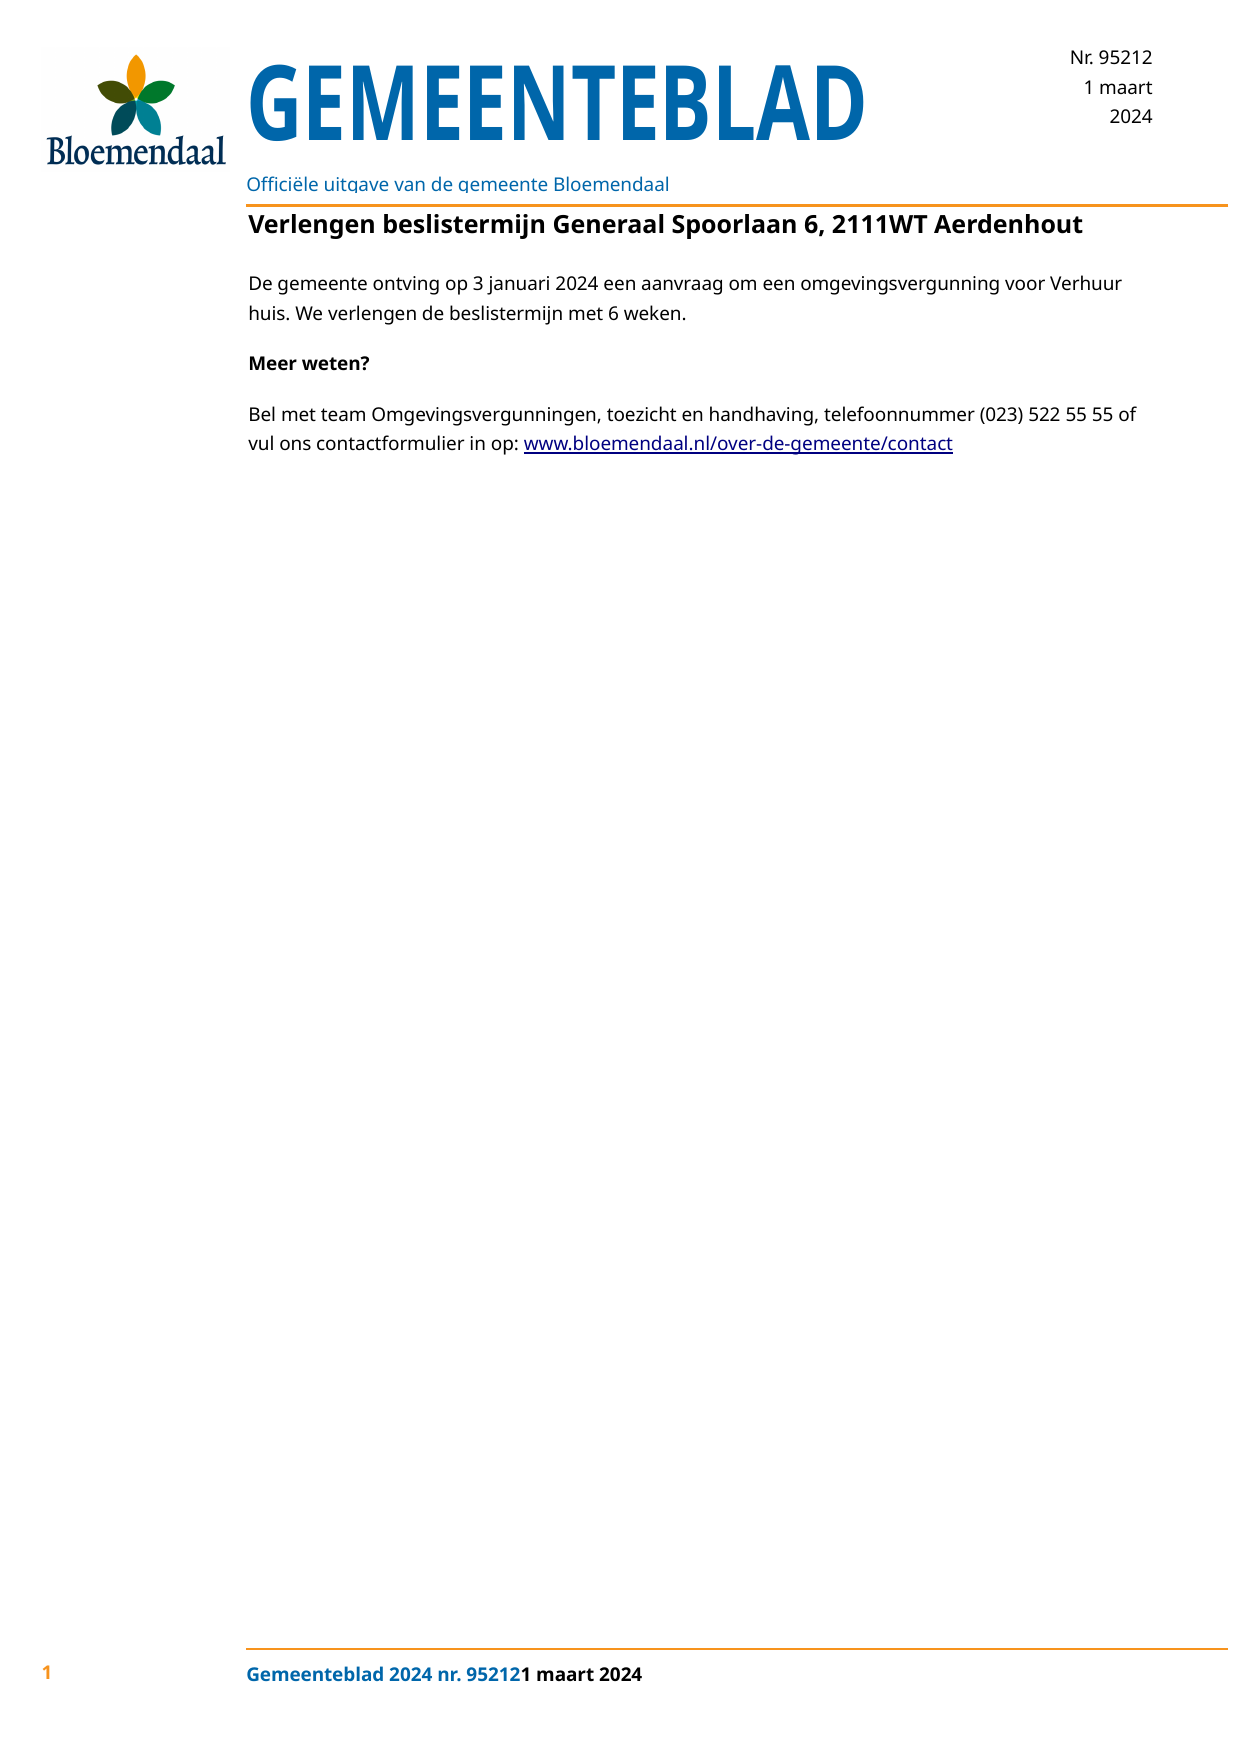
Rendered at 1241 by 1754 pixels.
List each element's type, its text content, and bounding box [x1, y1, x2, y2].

text Verlengen beslistermijn Generaal Spoorlaan 6, 2111WT Aerdenhout [248, 207, 1152, 241]
text Meer weten? [248, 350, 1152, 376]
picture [41, 47, 231, 172]
text De gemeente ontving op 3 januari 2024 een aanvraag om een omgevingsvergunning voor Verhuur huis. We verlengen de beslistermijn met 6 weken. [248, 270, 1152, 326]
text Bel met team Omgevingsvergunningen, toezicht en handhaving, telefoonnummer (023) 522 55 55 of vul ons contactformulier in op: www.bloemendaal.nl/over-de-gemeente/contact [248, 401, 1152, 456]
